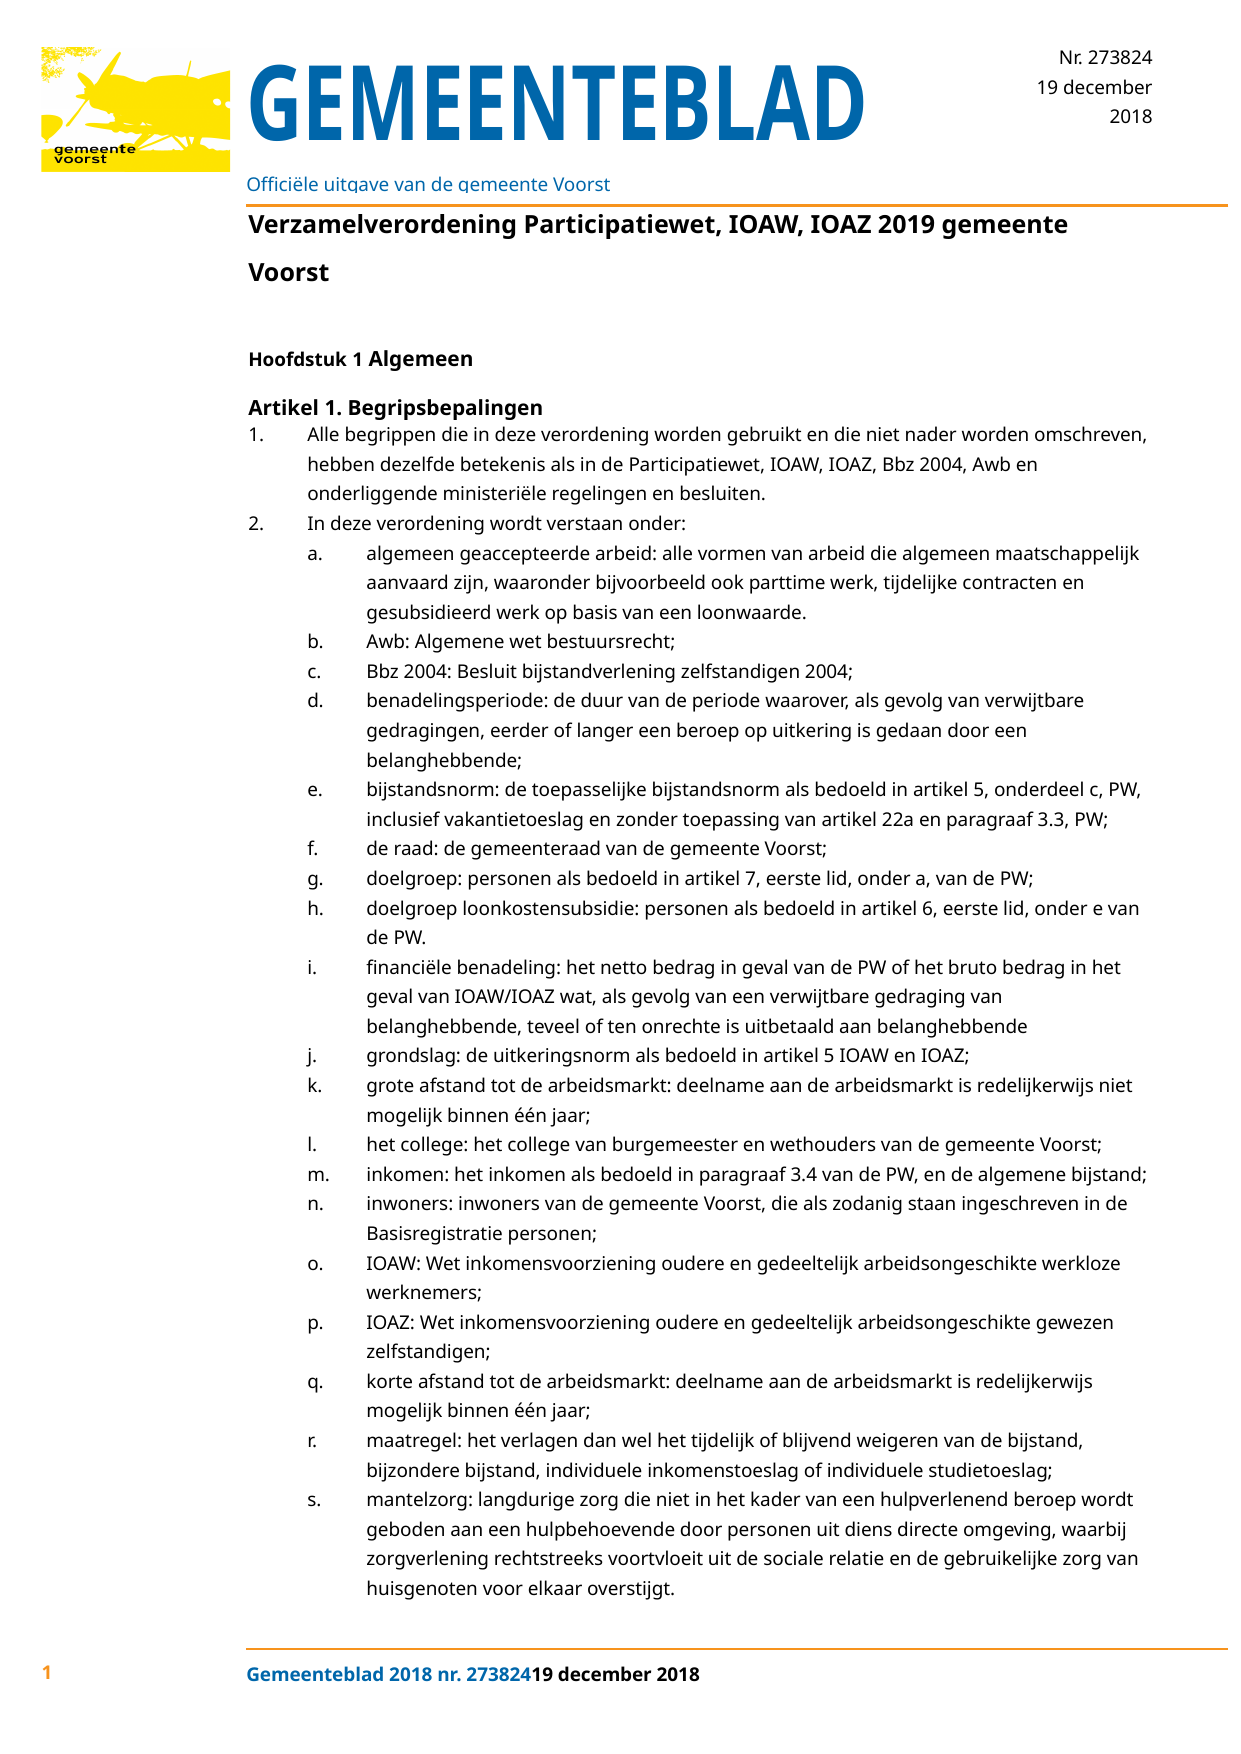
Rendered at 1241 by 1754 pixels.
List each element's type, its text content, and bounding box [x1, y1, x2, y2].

list In deze verordening wordt verstaan onder: [248, 510, 1152, 536]
list Bbz 2004: Besluit bijstandverlening zelfstandigen 2004; [307, 658, 1152, 684]
list inwoners: inwoners van de gemeente Voorst, die als zodanig staan ingeschreven in de Basisregistratie personen; [307, 1191, 1152, 1246]
list de raad: de gemeenteraad van de gemeente Voorst; [307, 836, 1152, 861]
list het college: het college van burgemeester en wethouders van de gemeente Voorst; [307, 1131, 1152, 1157]
list algemeen geaccepteerde arbeid: alle vormen van arbeid die algemeen maatschappelijk aanvaard zijn, waaronder bijvoorbeeld ook parttime werk, tijdelijke contracten en gesubsidieerd werk op basis van een loonwaarde. [307, 540, 1152, 624]
text Artikel 1. Begripsbepalingen [248, 393, 1152, 421]
picture [41, 47, 231, 172]
list financiële benadeling: het netto bedrag in geval van de PW of het bruto bedrag in het geval van IOAW/IOAZ wat, als gevolg van een verwijtbare gedraging van belanghebbende, teveel of ten onrechte is uitbetaald aan belanghebbende [307, 954, 1152, 1039]
list maatregel: het verlagen dan wel het tijdelijk of blijvend weigeren van de bijstand, bijzondere bijstand, individuele inkomenstoeslag of individuele studietoeslag; [307, 1427, 1152, 1482]
list Alle begrippen die in deze verordening worden gebruikt en die niet nader worden omschreven, hebben dezelfde betekenis als in de Participatiewet, IOAW, IOAZ, Bbz 2004, Awb en onderliggende ministeriële regelingen en besluiten. [248, 421, 1152, 506]
list IOAW: Wet inkomensvoorziening oudere en gedeeltelijk arbeidsongeschikte werkloze werknemers; [307, 1250, 1152, 1305]
list korte afstand tot de arbeidsmarkt: deelname aan de arbeidsmarkt is redelijkerwijs mogelijk binnen één jaar; [307, 1368, 1152, 1423]
list bijstandsnorm: de toepasselijke bijstandsnorm als bedoeld in artikel 5, onderdeel c, PW, inclusief vakantietoeslag en zonder toepassing van artikel 22a en paragraaf 3.3, PW; [307, 776, 1152, 832]
list grondslag: de uitkeringsnorm als bedoeld in artikel 5 IOAW en IOAZ; [307, 1043, 1152, 1068]
list mantelzorg: langdurige zorg die niet in het kader van een hulpverlenend beroep wordt geboden aan een hulpbehoevende door personen uit diens directe omgeving, waarbij zorgverlening rechtstreeks voortvloeit uit de sociale relatie en de gebruikelijke zorg van huisgenoten voor elkaar overstijgt. [307, 1486, 1152, 1601]
list doelgroep: personen als bedoeld in artikel 7, eerste lid, onder a, van de PW; [307, 865, 1152, 891]
text Hoofdstuk 1 Algemeen [248, 344, 1152, 372]
list IOAZ: Wet inkomensvoorziening oudere en gedeeltelijk arbeidsongeschikte gewezen zelfstandigen; [307, 1309, 1152, 1364]
list doelgroep loonkostensubsidie: personen als bedoeld in artikel 6, eerste lid, onder e van de PW. [307, 895, 1152, 950]
text Verzamelverordening Participatiewet, IOAW, IOAZ 2019 gemeente Voorst [248, 207, 1152, 288]
list benadelingsperiode: de duur van de periode waarover, als gevolg van verwijtbare gedragingen, eerder of langer een beroep op uitkering is gedaan door een belanghebbende; [307, 688, 1152, 772]
list Awb: Algemene wet bestuursrecht; [307, 628, 1152, 654]
list grote afstand tot de arbeidsmarkt: deelname aan de arbeidsmarkt is redelijkerwijs niet mogelijk binnen één jaar; [307, 1072, 1152, 1127]
list inkomen: het inkomen als bedoeld in paragraaf 3.4 van de PW, en de algemene bijstand; [307, 1161, 1152, 1187]
